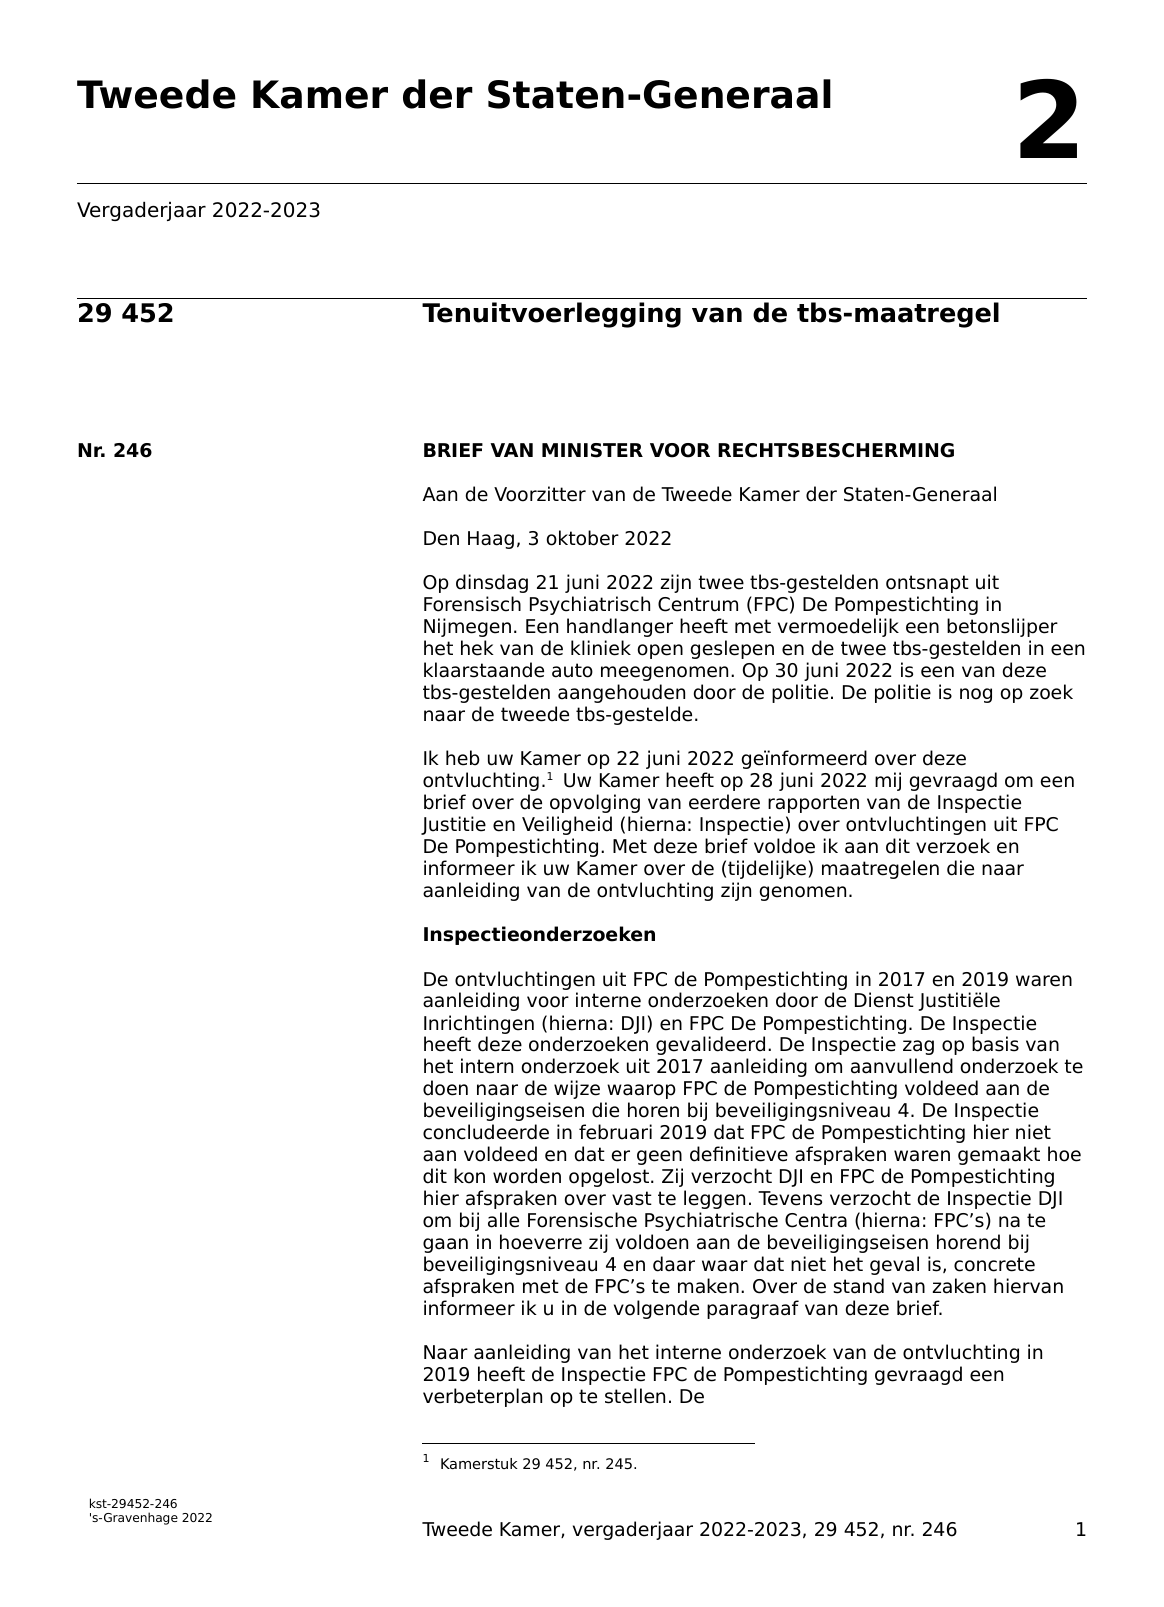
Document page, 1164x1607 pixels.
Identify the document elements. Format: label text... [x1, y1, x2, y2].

text Den Haag, 3 oktober 2022 [422, 528, 1087, 550]
subtitle Nr. 246 BRIEF VAN MINISTER VOOR RECHTSBESCHERMING [77, 440, 1087, 462]
table_header 2 [886, 59, 1087, 183]
text De ontvluchtingen uit FPC de Pompestichting in 2017 en 2019 waren aanleiding voor interne onderzoeken door de Dienst Justitiële Inrichtingen (hierna: DJI) en FPC De Pompestichting. De Inspectie heeft deze onderzoeken gevalideerd. De Inspectie zag op basis van het intern onderzoek uit 2017 aanleiding om aanvullend onderzoek te doen naar de wijze waarop FPC de Pompestichting voldeed aan de beveiligingseisen die horen bij beveiligingsniveau 4. De Inspectie concludeerde in februari 2019 dat FPC de Pompestichting hier niet aan voldeed en dat er geen definitieve afspraken waren gemaakt hoe dit kon worden opgelost. Zij verzocht DJI en FPC de Pompestichting hier afspraken over vast te leggen. Tevens verzocht de Inspectie DJI om bij alle Forensische Psychiatrische Centra (hierna: FPC’s) na te gaan in hoeverre zij voldoen aan de beveiligingseisen horend bij beveiligingsniveau 4 en daar waar dat niet het geval is, concrete afspraken met de FPC’s te maken. Over de stand van zaken hiervan informeer ik u in de volgende paragraaf van deze brief. [422, 968, 1087, 1320]
text Kamerstuk 29 452, nr. 245. [422, 1452, 1087, 1474]
text Op dinsdag 21 juni 2022 zijn twee tbs-gestelden ontsnapt uit Forensisch Psychiatrisch Centrum (FPC) De Pompestichting in Nijmegen. Een handlanger heeft met vermoedelijk een betonslijper het hek van de kliniek open geslepen en de twee tbs-gestelden in een klaarstaande auto meegenomen. Op 30 juni 2022 is een van deze tbs-gestelden aangehouden door de politie. De politie is nog op zoek naar de tweede tbs-gestelde. [422, 572, 1087, 726]
text Naar aanleiding van het interne onderzoek van de ontvluchting in 2019 heeft de Inspectie FPC de Pompestichting gevraagd een verbeterplan op te stellen. De [422, 1342, 1087, 1408]
text 's-Gravenhage 2022 [88, 1511, 323, 1525]
table_cell Vergaderjaar 2022-2023 [77, 184, 1087, 298]
subtitle Inspectieonderzoeken [422, 924, 1087, 946]
text kst-29452-246 [88, 1497, 323, 1511]
table_header Tweede Kamer der Staten-Generaal [77, 59, 886, 183]
text Ik heb uw Kamer op 22 juni 2022 geïnformeerd over deze ontvluchting. Uw Kamer heeft op 28 juni 2022 mij gevraagd om een brief over de opvolging van eerdere rapporten van de Inspectie Justitie en Veiligheid (hierna: Inspectie) over ontvluchtingen uit FPC De Pompestichting. Met deze brief voldoe ik aan dit verzoek en informeer ik uw Kamer over de (tijdelijke) maatregelen die naar aanleiding van de ontvluchting zijn genomen. [422, 748, 1087, 902]
text Aan de Voorzitter van de Tweede Kamer der Staten-Generaal [422, 484, 1087, 506]
subtitle 29 452 Tenuitvoerlegging van de tbs-maatregel [77, 299, 1087, 329]
